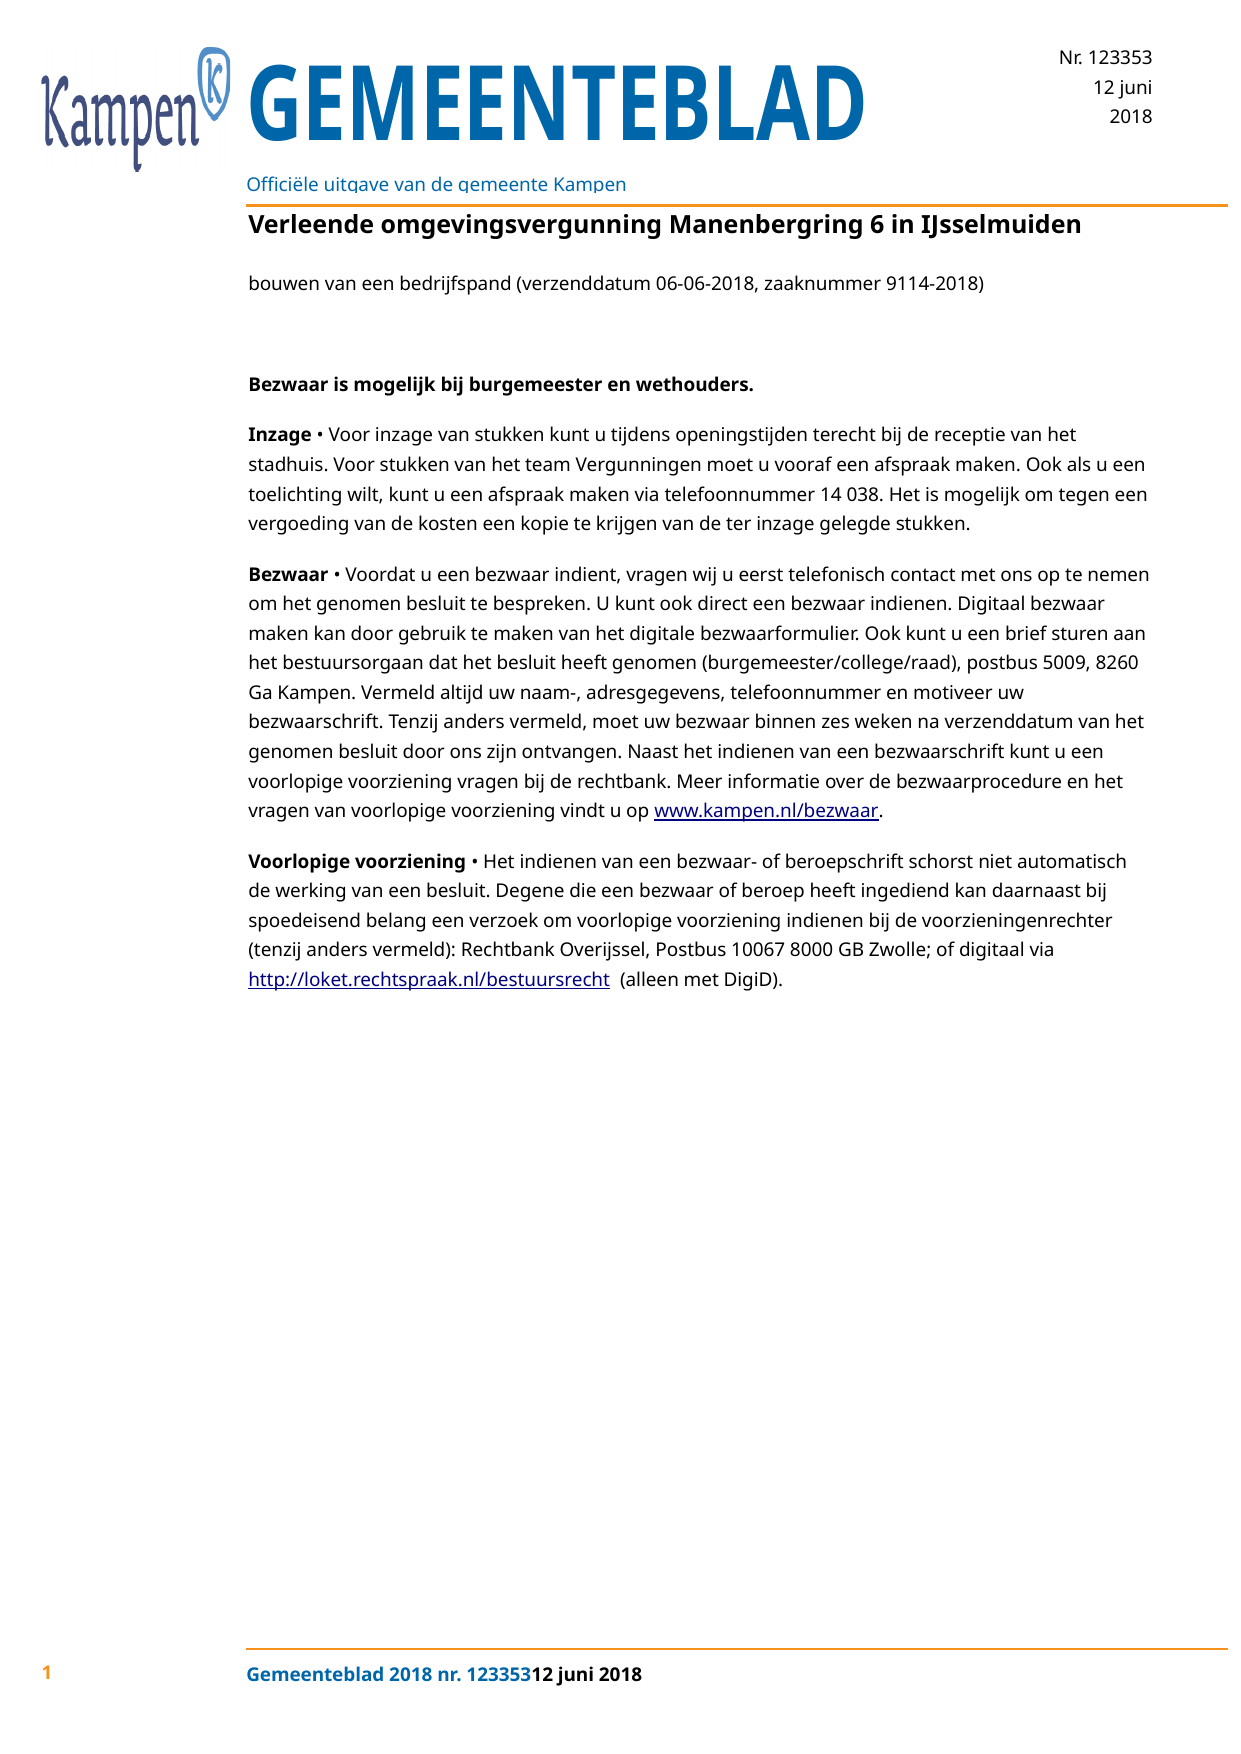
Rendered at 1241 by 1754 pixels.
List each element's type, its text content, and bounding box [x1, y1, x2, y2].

text Bezwaar is mogelijk bij burgemeester en wethouders. [248, 371, 1152, 397]
text Inzage • Voor inzage van stukken kunt u tijdens openingstijden terecht bij de receptie van het stadhuis. Voor stukken van het team Vergunningen moet u vooraf een afspraak maken. Ook als u een toelichting wilt, kunt u een afspraak maken via telefoonnummer 14 038. Het is mogelijk om tegen een vergoeding van de kosten een kopie te krijgen van de ter inzage gelegde stukken. [248, 422, 1152, 536]
text Bezwaar • Voordat u een bezwaar indient, vragen wij u eerst telefonisch contact met ons op te nemen om het genomen besluit te bespreken. U kunt ook direct een bezwaar indienen. Digitaal bezwaar maken kan door gebruik te maken van het digitale bezwaarformulier. Ook kunt u een brief sturen aan het bestuursorgaan dat het besluit heeft genomen (burgemeester/college/raad), postbus 5009, 8260 Ga Kampen. Vermeld altijd uw naam-, adresgegevens, telefoonnummer en motiveer uw bezwaarschrift. Tenzij anders vermeld, moet uw bezwaar binnen zes weken na verzenddatum van het genomen besluit door ons zijn ontvangen. Naast het indienen van een bezwaarschrift kunt u een voorlopige voorziening vragen bij de rechtbank. Meer informatie over de bezwaarprocedure en het vragen van voorlopige voorziening vindt u op www.kampen.nl/bezwaar. [248, 561, 1152, 823]
text Voorlopige voorziening • Het indienen van een bezwaar- of beroepschrift schorst niet automatisch de werking van een besluit. Degene die een bezwaar of beroep heeft ingediend kan daarnaast bij spoedeisend belang een verzoek om voorlopige voorziening indienen bij de voorzieningenrechter (tenzij anders vermeld): Rechtbank Overijssel, Postbus 10067 8000 GB Zwolle; of digitaal via http://loket.rechtspraak.nl/bestuursrecht (alleen met DigiD). [248, 848, 1152, 992]
text Verleende omgevingsvergunning Manenbergring 6 in IJsselmuiden [248, 207, 1152, 241]
picture [41, 47, 231, 172]
text bouwen van een bedrijfspand (verzenddatum 06-06-2018, zaaknummer 9114-2018) [248, 270, 1152, 296]
